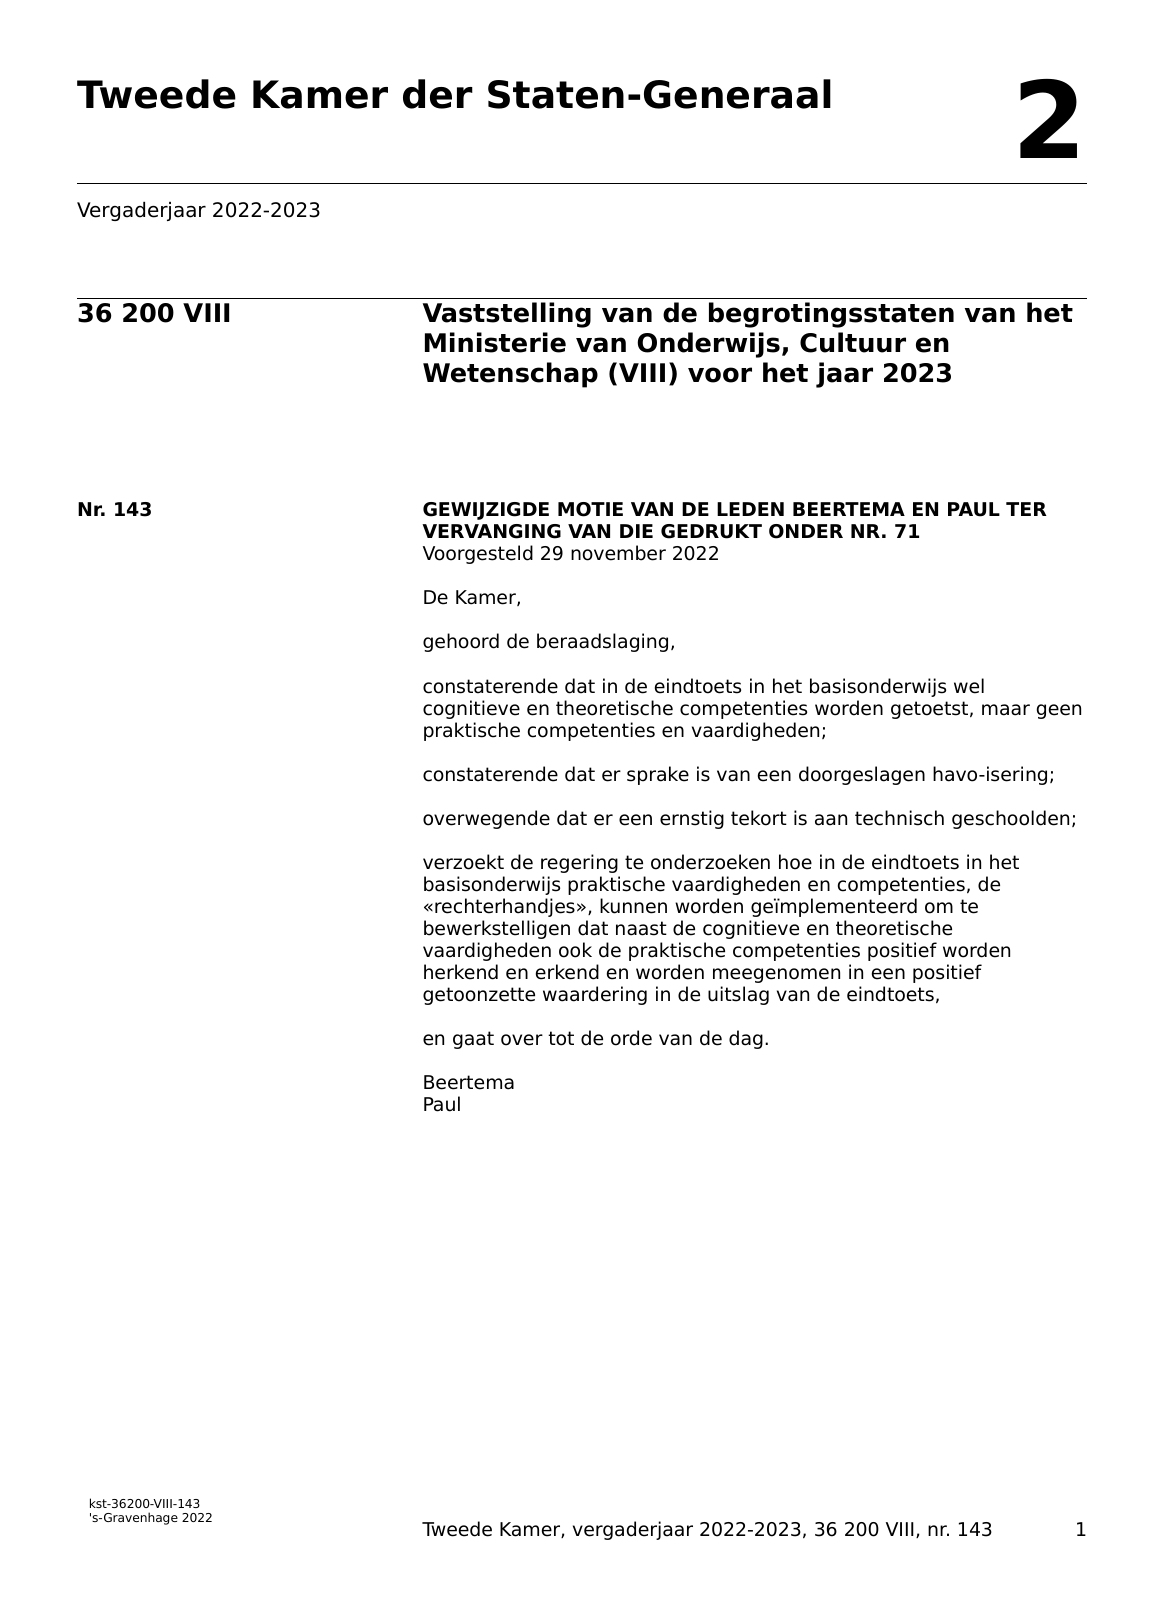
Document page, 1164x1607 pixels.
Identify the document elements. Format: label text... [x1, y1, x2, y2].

text kst-36200-VIII-143 [88, 1497, 323, 1511]
text Beertema [422, 1072, 1087, 1094]
table_cell Vergaderjaar 2022-2023 [77, 184, 1087, 298]
subtitle 36 200 VIII Vaststelling van de begrotingsstaten van het Ministerie van Onderwijs, Cultuur en Wetenschap (VIII) voor het jaar 2023 [77, 299, 1087, 388]
table_header Tweede Kamer der Staten-Generaal [77, 59, 886, 183]
text verzoekt de regering te onderzoeken hoe in de eindtoets in het basisonderwijs praktische vaardigheden en competenties, de «rechterhandjes», kunnen worden geïmplementeerd om te bewerkstelligen dat naast de cognitieve en theoretische vaardigheden ook de praktische competenties positief worden herkend en erkend en worden meegenomen in een positief getoonzette waardering in de uitslag van de eindtoets, [422, 852, 1087, 1006]
text overwegende dat er een ernstig tekort is aan technisch geschoolden; [422, 808, 1087, 830]
text gehoord de beraadslaging, [422, 631, 1087, 653]
text Voorgesteld 29 november 2022 [422, 543, 1087, 565]
text constaterende dat in de eindtoets in het basisonderwijs wel cognitieve en theoretische competenties worden getoetst, maar geen praktische competenties en vaardigheden; [422, 676, 1087, 741]
text en gaat over tot de orde van de dag. [422, 1028, 1087, 1050]
text 's-Gravenhage 2022 [88, 1511, 323, 1525]
text De Kamer, [422, 587, 1087, 609]
subtitle Nr. 143 GEWIJZIGDE MOTIE VAN DE LEDEN BEERTEMA EN PAUL TER VERVANGING VAN DIE GEDRUKT ONDER NR. 71 [77, 499, 1087, 543]
text Paul [422, 1094, 1087, 1116]
table_header 2 [886, 59, 1087, 183]
text constaterende dat er sprake is van een doorgeslagen havo-isering; [422, 764, 1087, 786]
